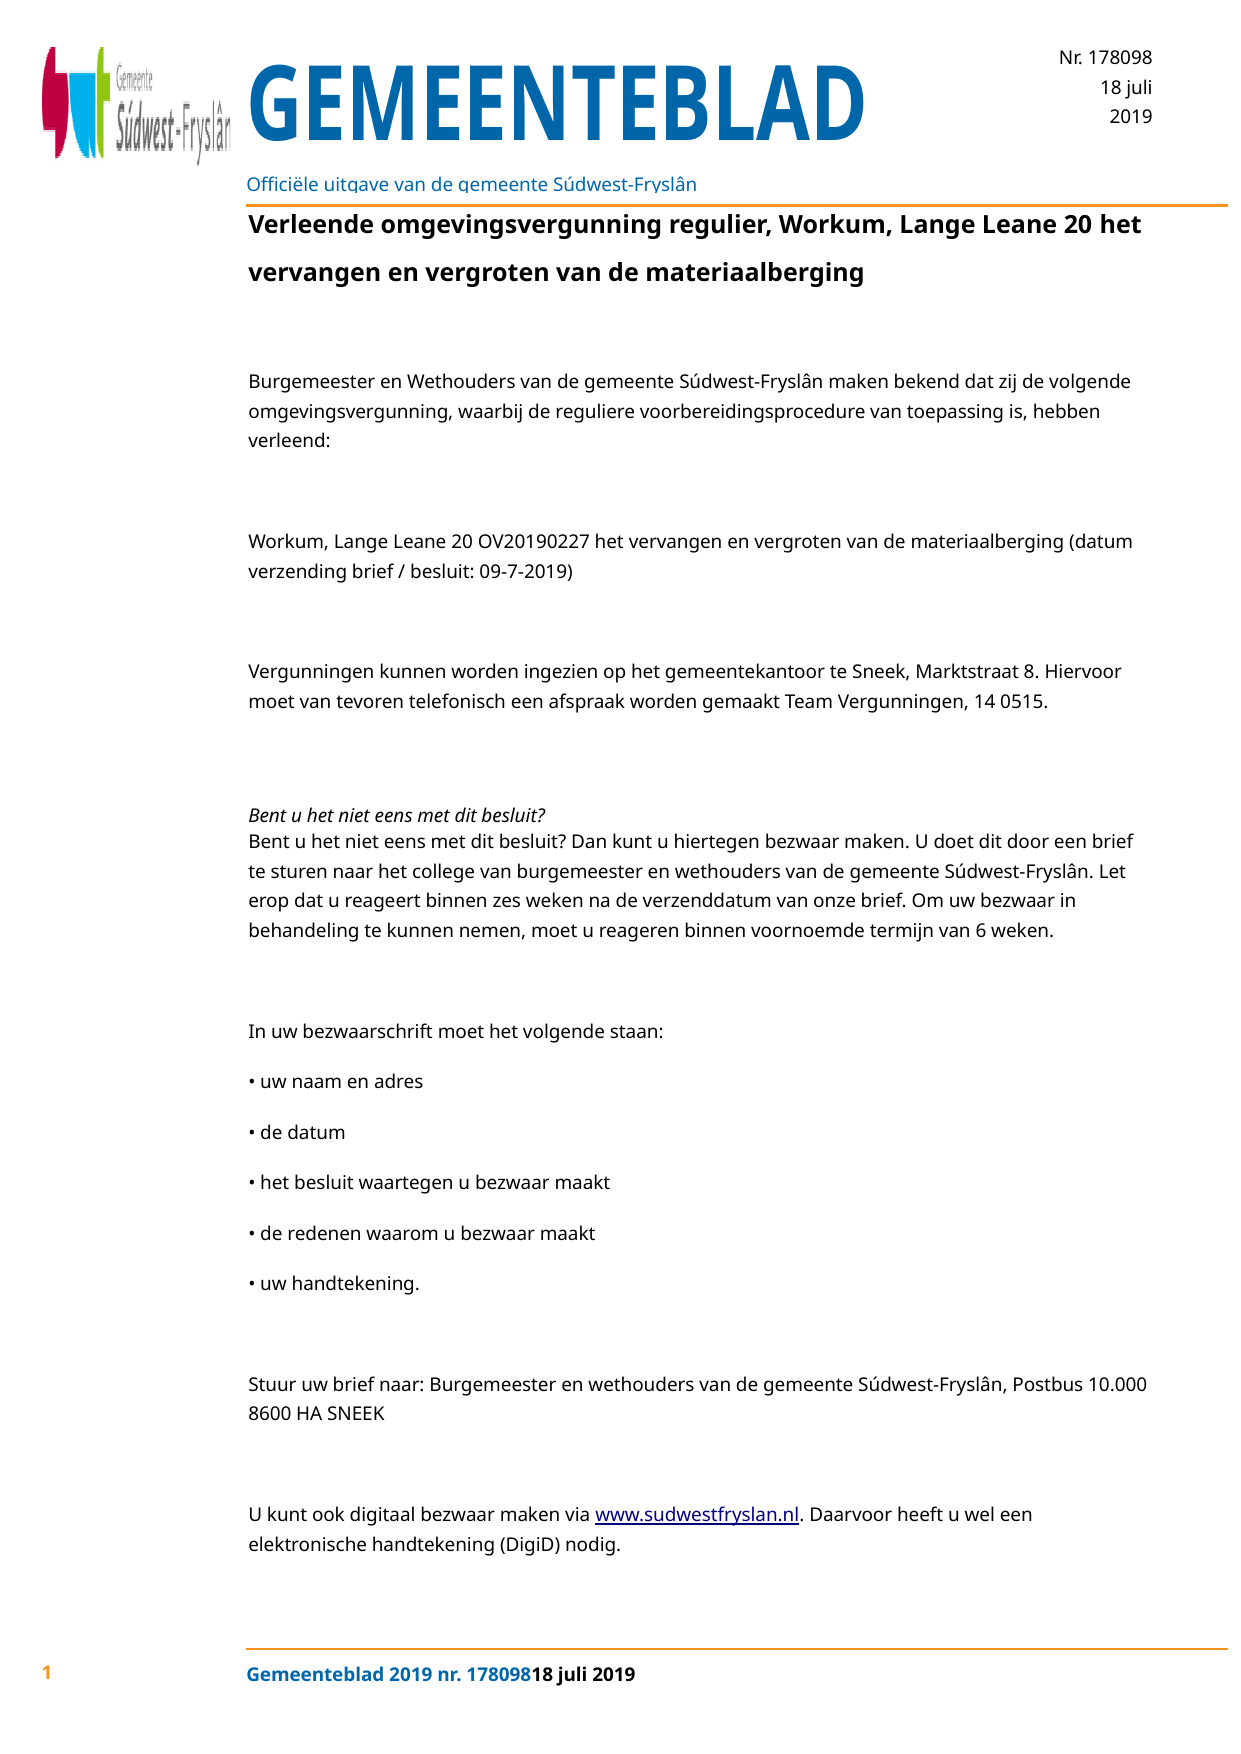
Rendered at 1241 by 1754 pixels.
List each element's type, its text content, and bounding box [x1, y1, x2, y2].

text Stuur uw brief naar: Burgemeester en wethouders van de gemeente Súdwest-Fryslân, Postbus 10.000 8600 HA SNEEK [248, 1371, 1152, 1426]
text Bent u het niet eens met dit besluit? [248, 803, 1152, 828]
text Vergunningen kunnen worden ingezien op het gemeentekantoor te Sneek, Marktstraat 8. Hiervoor moet van tevoren telefonisch een afspraak worden gemaakt Team Vergunningen, 14 0515. [248, 659, 1152, 714]
text Workum, Lange Leane 20 OV20190227 het vervangen en vergroten van de materiaalberging (datum verzending brief / besluit: 09-7-2019) [248, 528, 1152, 584]
text • het besluit waartegen u bezwaar maakt [248, 1169, 1152, 1195]
text U kunt ook digitaal bezwaar maken via www.sudwestfryslan.nl. Daarvoor heeft u wel een elektronische handtekening (DigiD) nodig. [248, 1501, 1152, 1557]
text Verleende omgevingsvergunning regulier, Workum, Lange Leane 20 het vervangen en vergroten van de materiaalberging [248, 207, 1152, 288]
text • de datum [248, 1119, 1152, 1144]
text Burgemeester en Wethouders van de gemeente Súdwest-Fryslân maken bekend dat zij de volgende omgevingsvergunning, waarbij de reguliere voorbereidingsprocedure van toepassing is, hebben verleend: [248, 368, 1152, 453]
text Bent u het niet eens met dit besluit? Dan kunt u hiertegen bezwaar maken. U doet dit door een brief te sturen naar het college van burgemeester en wethouders van de gemeente Súdwest-Fryslân. Let erop dat u reageert binnen zes weken na de verzenddatum van onze brief. Om uw bezwaar in behandeling te kunnen nemen, moet u reageren binnen voornoemde termijn van 6 weken. [248, 828, 1152, 943]
text • uw handtekening. [248, 1270, 1152, 1296]
text In uw bezwaarschrift moet het volgende staan: [248, 1018, 1152, 1044]
text • uw naam en adres [248, 1068, 1152, 1094]
picture [41, 47, 231, 172]
text • de redenen waarom u bezwaar maakt [248, 1220, 1152, 1245]
